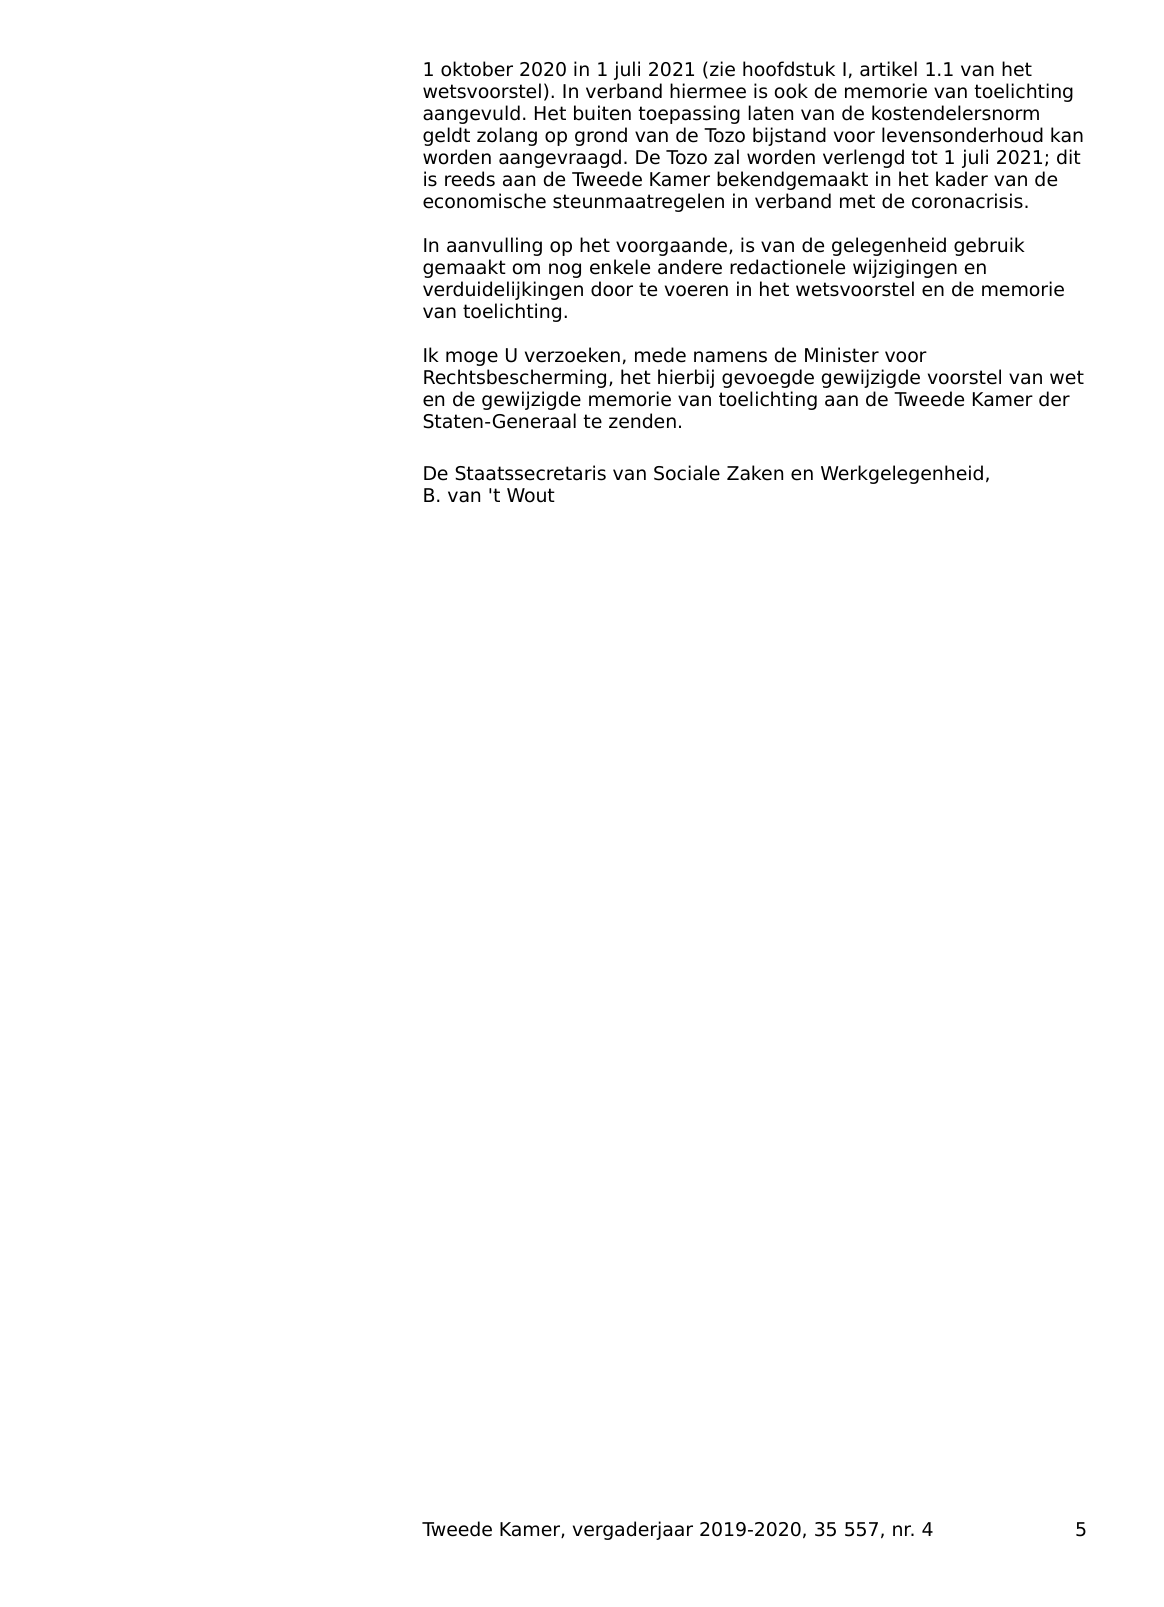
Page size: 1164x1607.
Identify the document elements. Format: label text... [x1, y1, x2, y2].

text In aanvulling op het voorgaande, is van de gelegenheid gebruik gemaakt om nog enkele andere redactionele wijzigingen en verduidelijkingen door te voeren in het wetsvoorstel en de memorie van toelichting. [422, 235, 1087, 323]
text Ik moge U verzoeken, mede namens de Minister voor Rechtsbescherming, het hierbij gevoegde gewijzigde voorstel van wet en de gewijzigde memorie van toelichting aan de Tweede Kamer der Staten-Generaal te zenden. [422, 345, 1087, 433]
text De Staatssecretaris van Sociale Zaken en Werkgelegenheid, B. van 't Wout [422, 463, 1087, 507]
text 1 oktober 2020 in 1 juli 2021 (zie hoofdstuk I, artikel 1.1 van het wetsvoorstel). In verband hiermee is ook de memorie van toelichting aangevuld. Het buiten toepassing laten van de kostendelersnorm geldt zolang op grond van de Tozo bijstand voor levensonderhoud kan worden aangevraagd. De Tozo zal worden verlengd tot 1 juli 2021; dit is reeds aan de Tweede Kamer bekendgemaakt in het kader van de economische steunmaatregelen in verband met de coronacrisis. [422, 59, 1087, 213]
